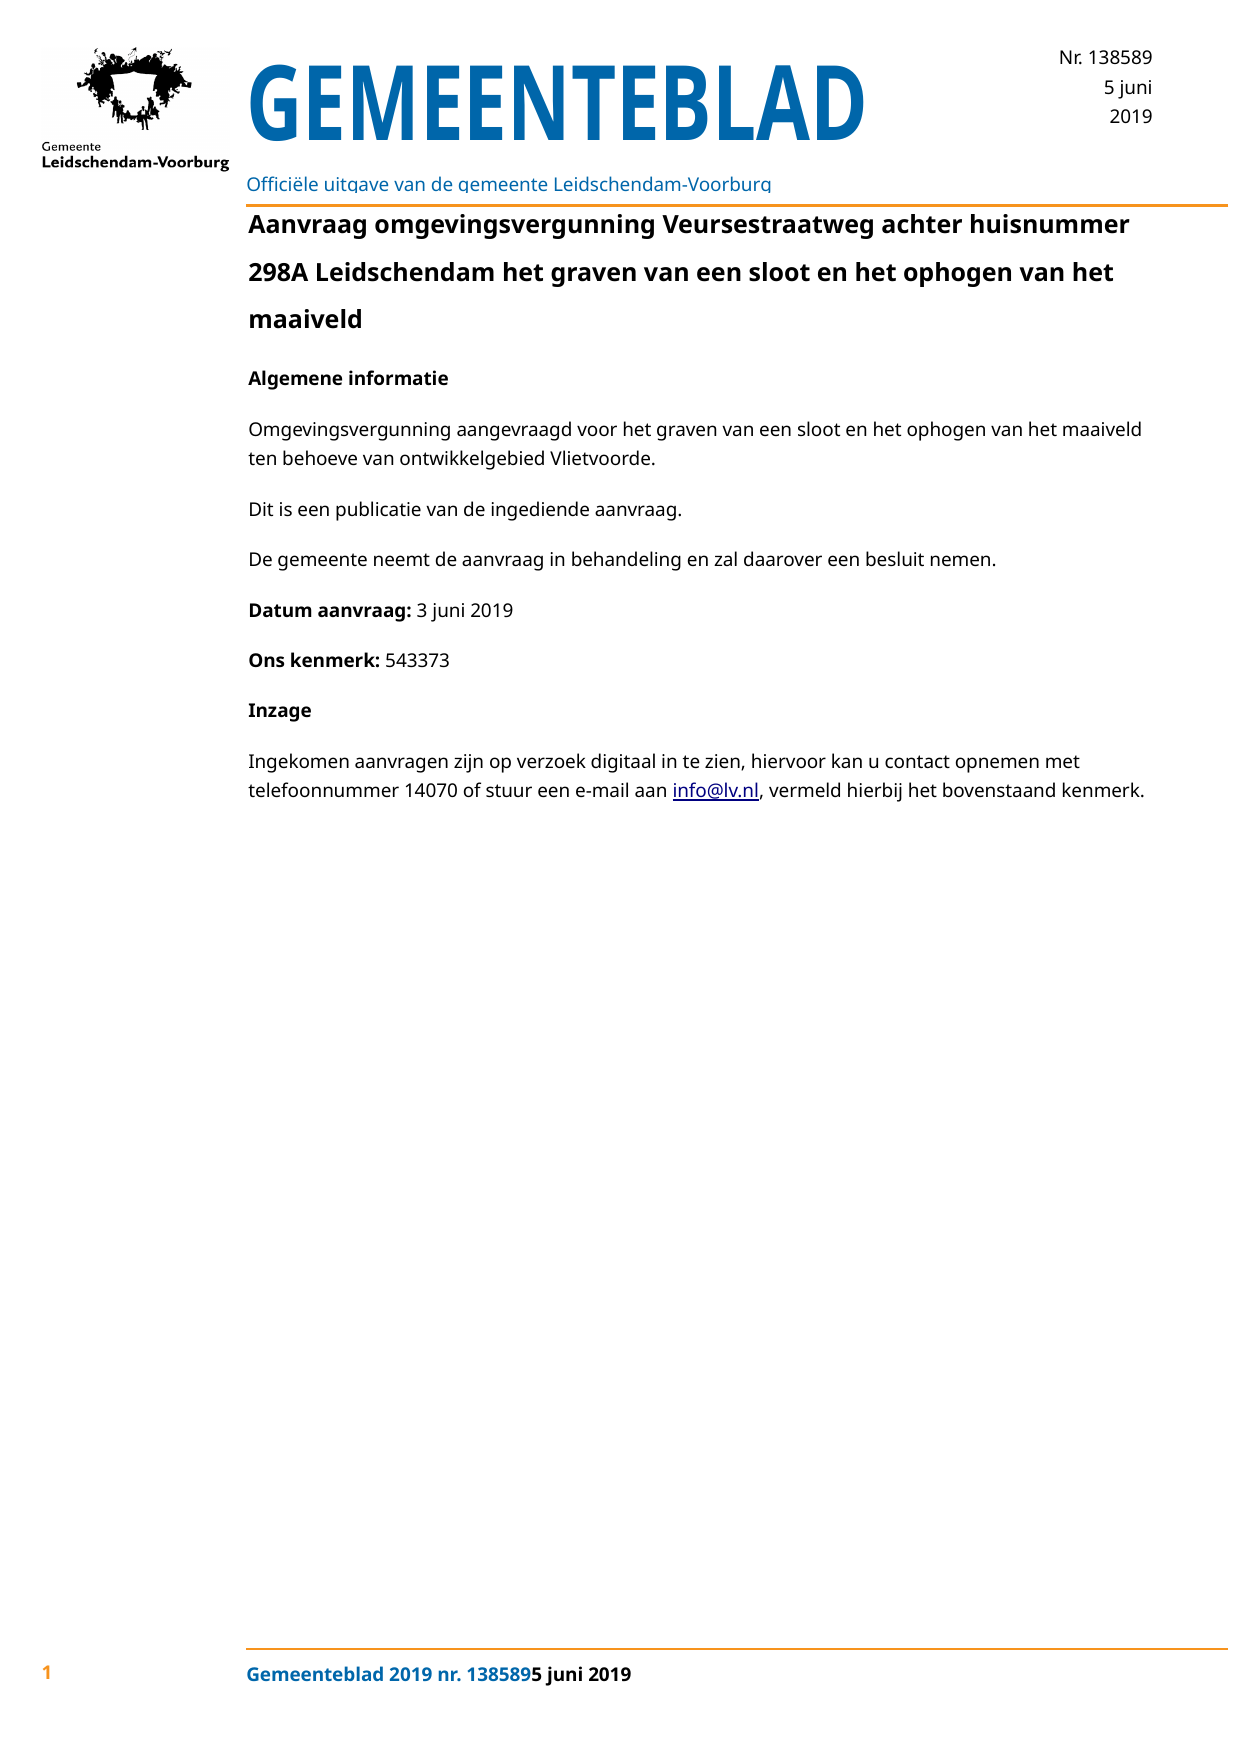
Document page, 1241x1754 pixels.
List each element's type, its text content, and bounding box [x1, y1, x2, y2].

text Aanvraag omgevingsvergunning Veursestraatweg achter huisnummer 298A Leidschendam het graven van een sloot en het ophogen van het maaiveld [248, 207, 1152, 336]
picture [41, 47, 231, 172]
text De gemeente neemt de aanvraag in behandeling en zal daarover een besluit nemen. [248, 546, 1152, 572]
text Datum aanvraag: 3 juni 2019 [248, 597, 1152, 622]
text Inzage [248, 698, 1152, 723]
text Omgevingsvergunning aangevraagd voor het graven van een sloot en het ophogen van het maaiveld ten behoeve van ontwikkelgebied Vlietvoorde. [248, 416, 1152, 471]
text Algemene informatie [248, 366, 1152, 391]
text Dit is een publicatie van de ingediende aanvraag. [248, 496, 1152, 522]
text Ingekomen aanvragen zijn op verzoek digitaal in te zien, hiervoor kan u contact opnemen met telefoonnummer 14070 of stuur een e-mail aan info@lv.nl, vermeld hierbij het bovenstaand kenmerk. [248, 748, 1152, 803]
text Ons kenmerk: 543373 [248, 647, 1152, 673]
